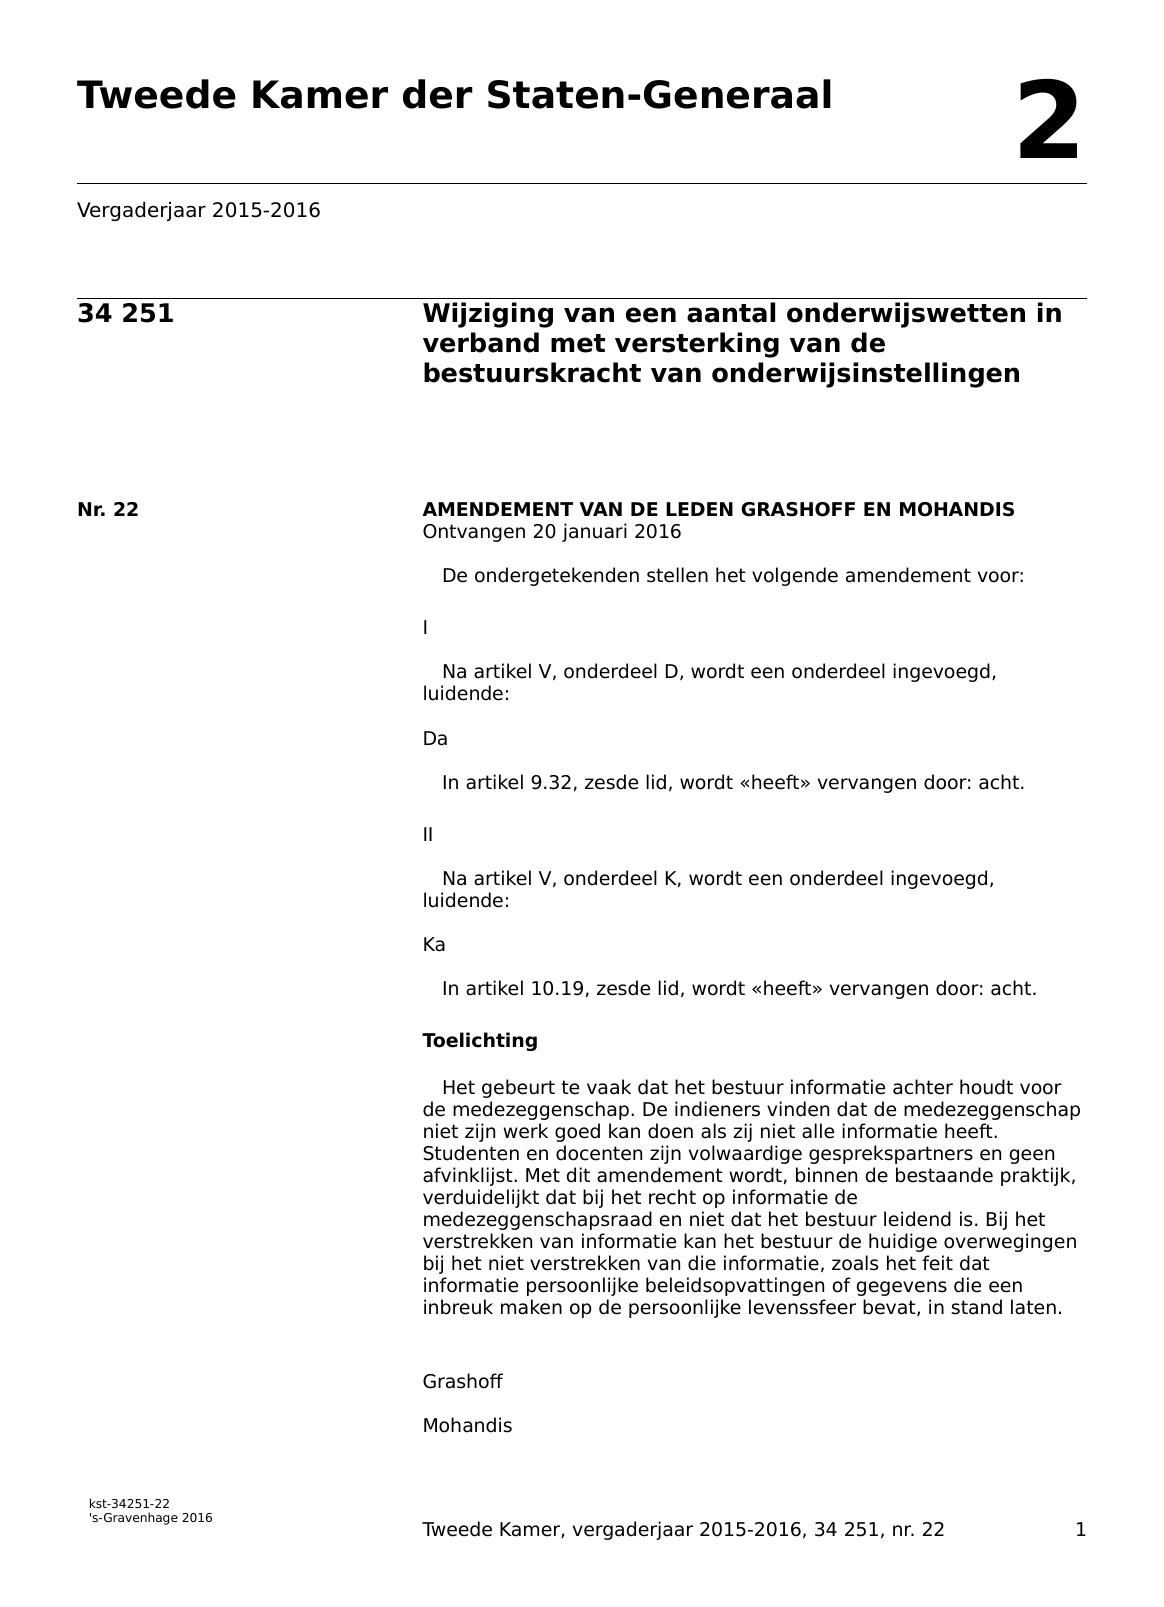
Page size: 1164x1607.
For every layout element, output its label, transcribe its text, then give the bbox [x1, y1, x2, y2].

text Ontvangen 20 januari 2016 [422, 521, 1087, 543]
table_header Tweede Kamer der Staten-Generaal [77, 59, 886, 183]
subtitle I [422, 617, 1087, 639]
text Grashoff Mohandis [422, 1349, 1087, 1437]
subtitle 34 251 Wijziging van een aantal onderwijswetten in verband met versterking van de bestuurskracht van onderwijsinstellingen [77, 299, 1087, 388]
text Na artikel V, onderdeel D, wordt een onderdeel ingevoegd, luidende: [422, 661, 1087, 705]
subtitle II [422, 824, 1087, 846]
table_cell Vergaderjaar 2015-2016 [77, 184, 1087, 298]
text De ondergetekenden stellen het volgende amendement voor: [422, 565, 1087, 587]
subtitle Nr. 22 AMENDEMENT VAN DE LEDEN GRASHOFF EN MOHANDIS [77, 499, 1087, 521]
text Ka [422, 934, 1087, 956]
text Da [422, 727, 1087, 749]
text 's-Gravenhage 2016 [88, 1511, 323, 1525]
text Het gebeurt te vaak dat het bestuur informatie achter houdt voor de medezeggenschap. De indieners vinden dat de medezeggenschap niet zijn werk goed kan doen als zij niet alle informatie heeft. Studenten en docenten zijn volwaardige gesprekspartners en geen afvinklijst. Met dit amendement wordt, binnen de bestaande praktijk, verduidelijkt dat bij het recht op informatie de medezeggenschapsraad en niet dat het bestuur leidend is. Bij het verstrekken van informatie kan het bestuur de huidige overwegingen bij het niet verstrekken van die informatie, zoals het feit dat informatie persoonlijke beleidsopvattingen of gegevens die een inbreuk maken op de persoonlijke levenssfeer bevat, in stand laten. [422, 1077, 1087, 1319]
text Na artikel V, onderdeel K, wordt een onderdeel ingevoegd, luidende: [422, 868, 1087, 912]
subtitle Toelichting [422, 1030, 1087, 1052]
table_header 2 [886, 59, 1087, 183]
text kst-34251-22 [88, 1497, 323, 1511]
text In artikel 10.19, zesde lid, wordt «heeft» vervangen door: acht. [422, 978, 1087, 1000]
text In artikel 9.32, zesde lid, wordt «heeft» vervangen door: acht. [422, 772, 1087, 794]
